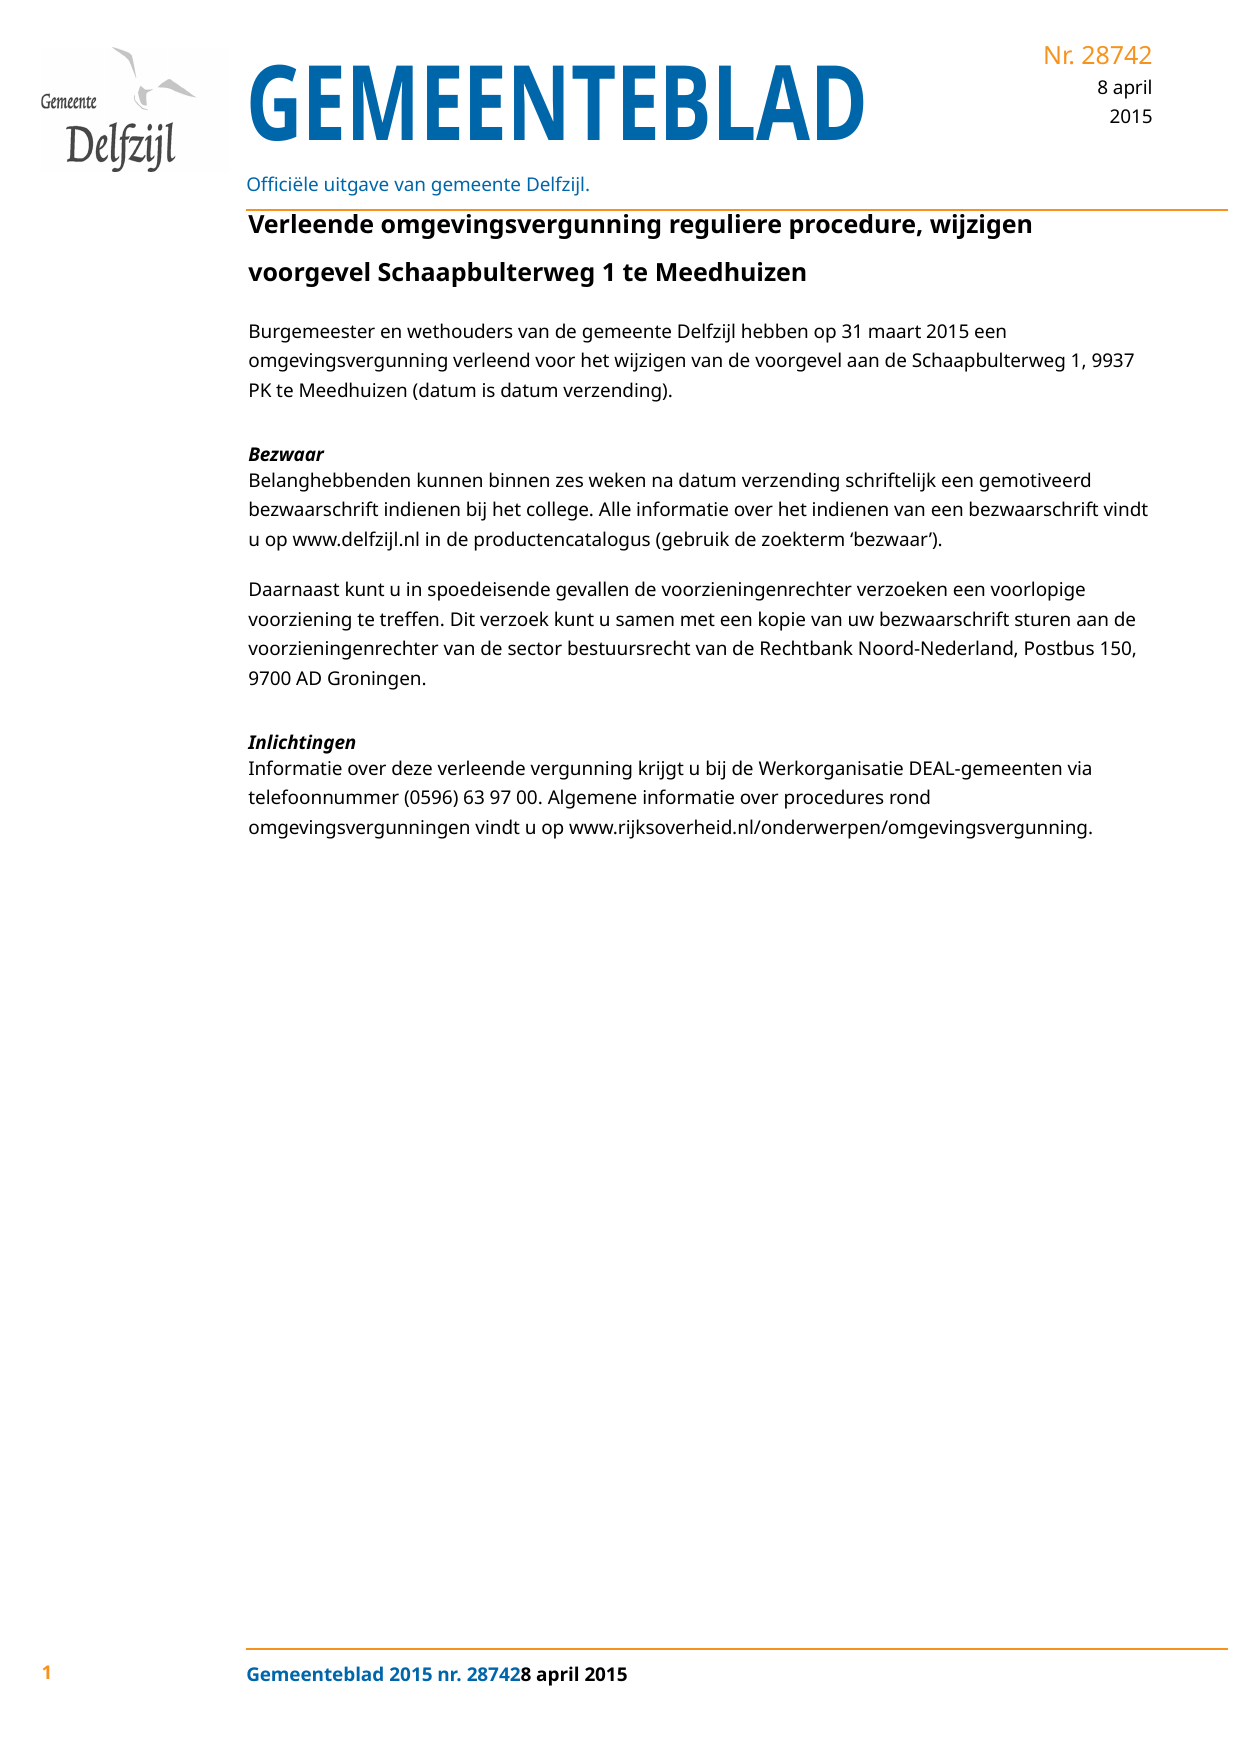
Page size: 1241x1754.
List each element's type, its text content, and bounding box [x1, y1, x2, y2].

text Inlichtingen [248, 729, 1152, 755]
text Verleende omgevingsvergunning reguliere procedure, wijzigen voorgevel Schaapbulterweg 1 te Meedhuizen [248, 211, 1152, 288]
picture [41, 47, 231, 172]
text Informatie over deze verleende vergunning krijgt u bij de Werkorganisatie DEAL-gemeenten via telefoonnummer (0596) 63 97 00. Algemene informatie over procedures rond omgevingsvergunningen vindt u op www.rijksoverheid.nl/onderwerpen/omgevingsvergunning. [248, 755, 1152, 840]
text Burgemeester en wethouders van de gemeente Delfzijl hebben op 31 maart 2015 een omgevingsvergunning verleend voor het wijzigen van de voorgevel aan de Schaapbulterweg 1, 9937 PK te Meedhuizen (datum is datum verzending). [248, 318, 1152, 403]
text Bezwaar [248, 441, 1152, 467]
text Belanghebbenden kunnen binnen zes weken na datum verzending schriftelijk een gemotiveerd bezwaarschrift indienen bij het college. Alle informatie over het indienen van een bezwaarschrift vindt u op www.delfzijl.nl in de productencatalogus (gebruik de zoekterm ‘bezwaar’). [248, 467, 1152, 552]
text Daarnaast kunt u in spoedeisende gevallen de voorzieningenrechter verzoeken een voorlopige voorziening te treffen. Dit verzoek kunt u samen met een kopie van uw bezwaarschrift sturen aan de voorzieningenrechter van de sector bestuursrecht van de Rechtbank Noord-Nederland, Postbus 150, 9700 AD Groningen. [248, 576, 1152, 691]
